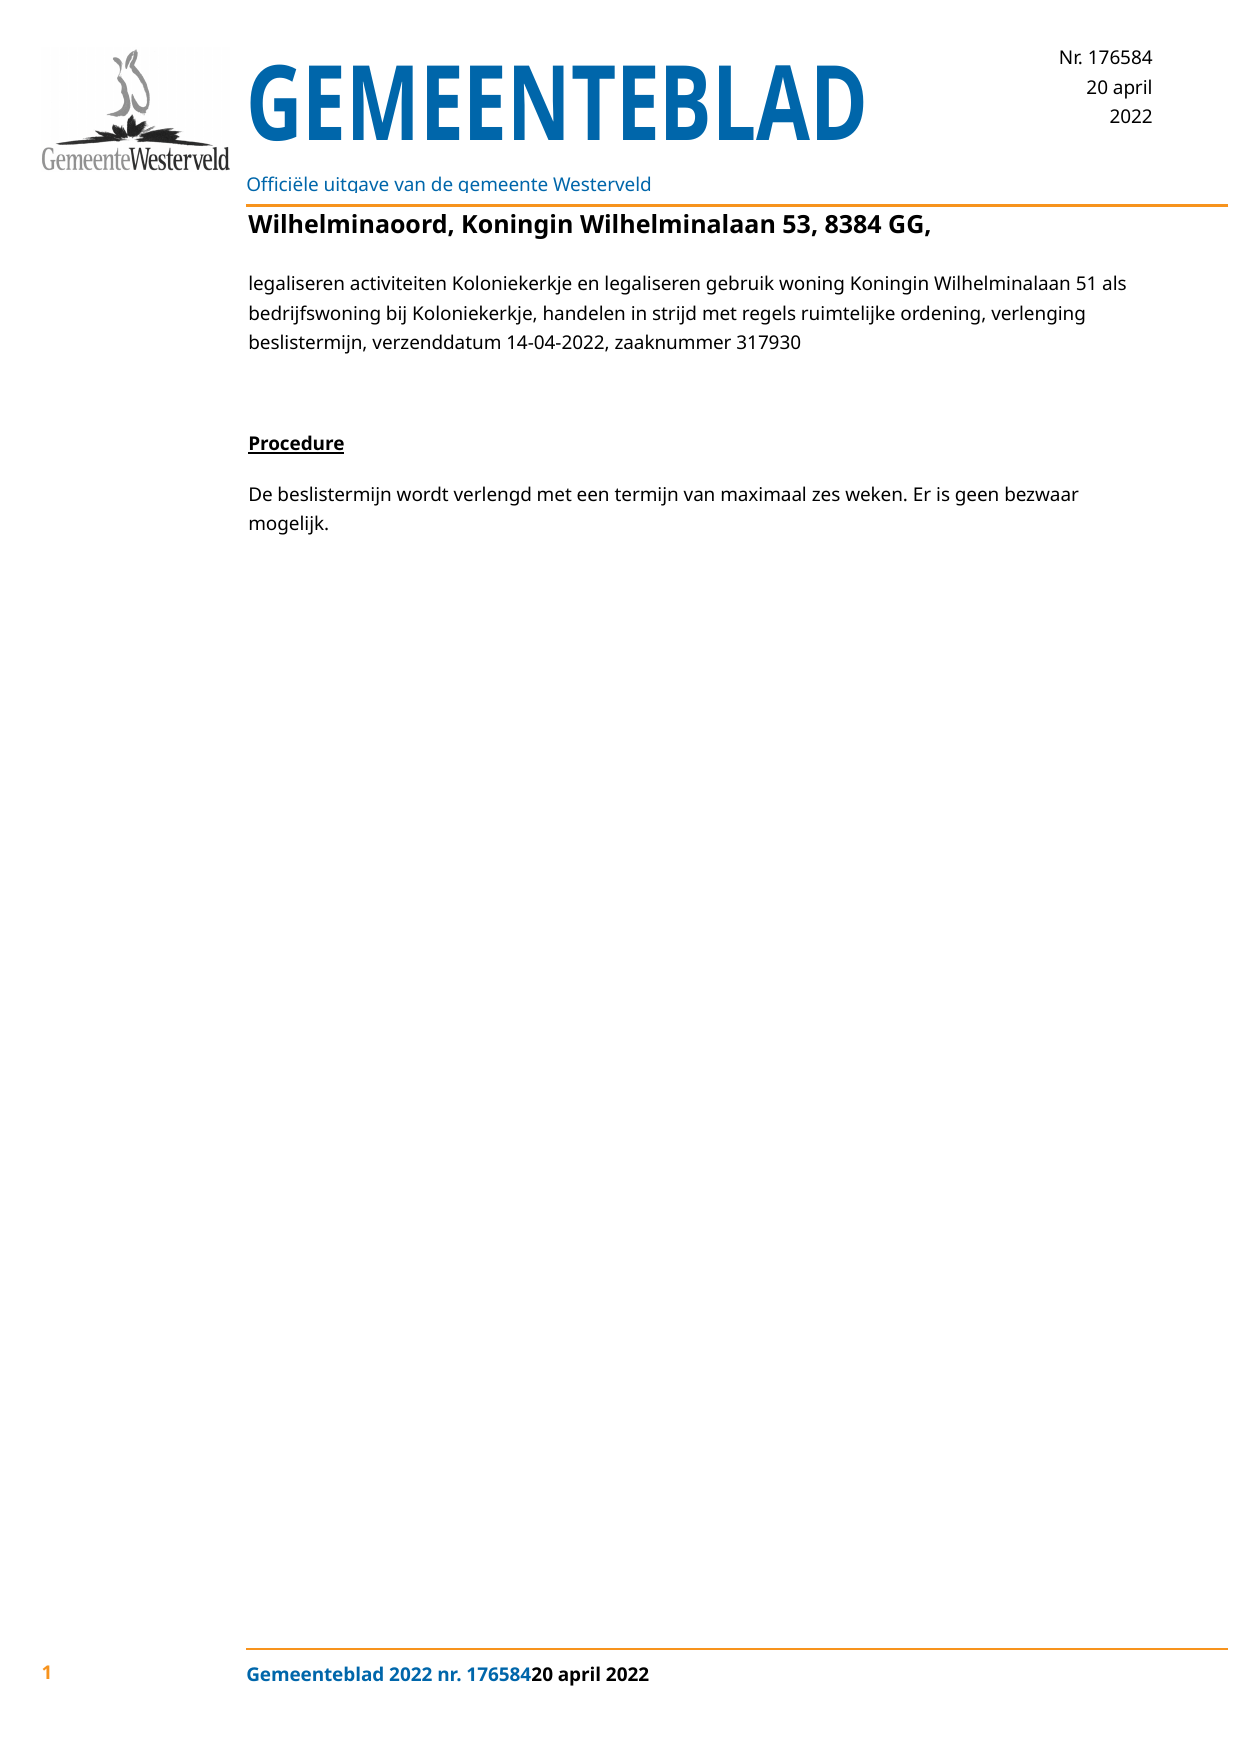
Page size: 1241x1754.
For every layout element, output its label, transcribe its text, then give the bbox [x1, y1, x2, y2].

text Procedure [248, 430, 1152, 456]
text Wilhelminaoord, Koningin Wilhelminalaan 53, 8384 GG, [248, 207, 1152, 241]
picture [41, 47, 231, 172]
text De beslistermijn wordt verlengd met een termijn van maximaal zes weken. Er is geen bezwaar mogelijk. [248, 481, 1152, 536]
text legaliseren activiteiten Koloniekerkje en legaliseren gebruik woning Koningin Wilhelminalaan 51 als bedrijfswoning bij Koloniekerkje, handelen in strijd met regels ruimtelijke ordening, verlenging beslistermijn, verzenddatum 14-04-2022, zaaknummer 317930 [248, 270, 1152, 355]
